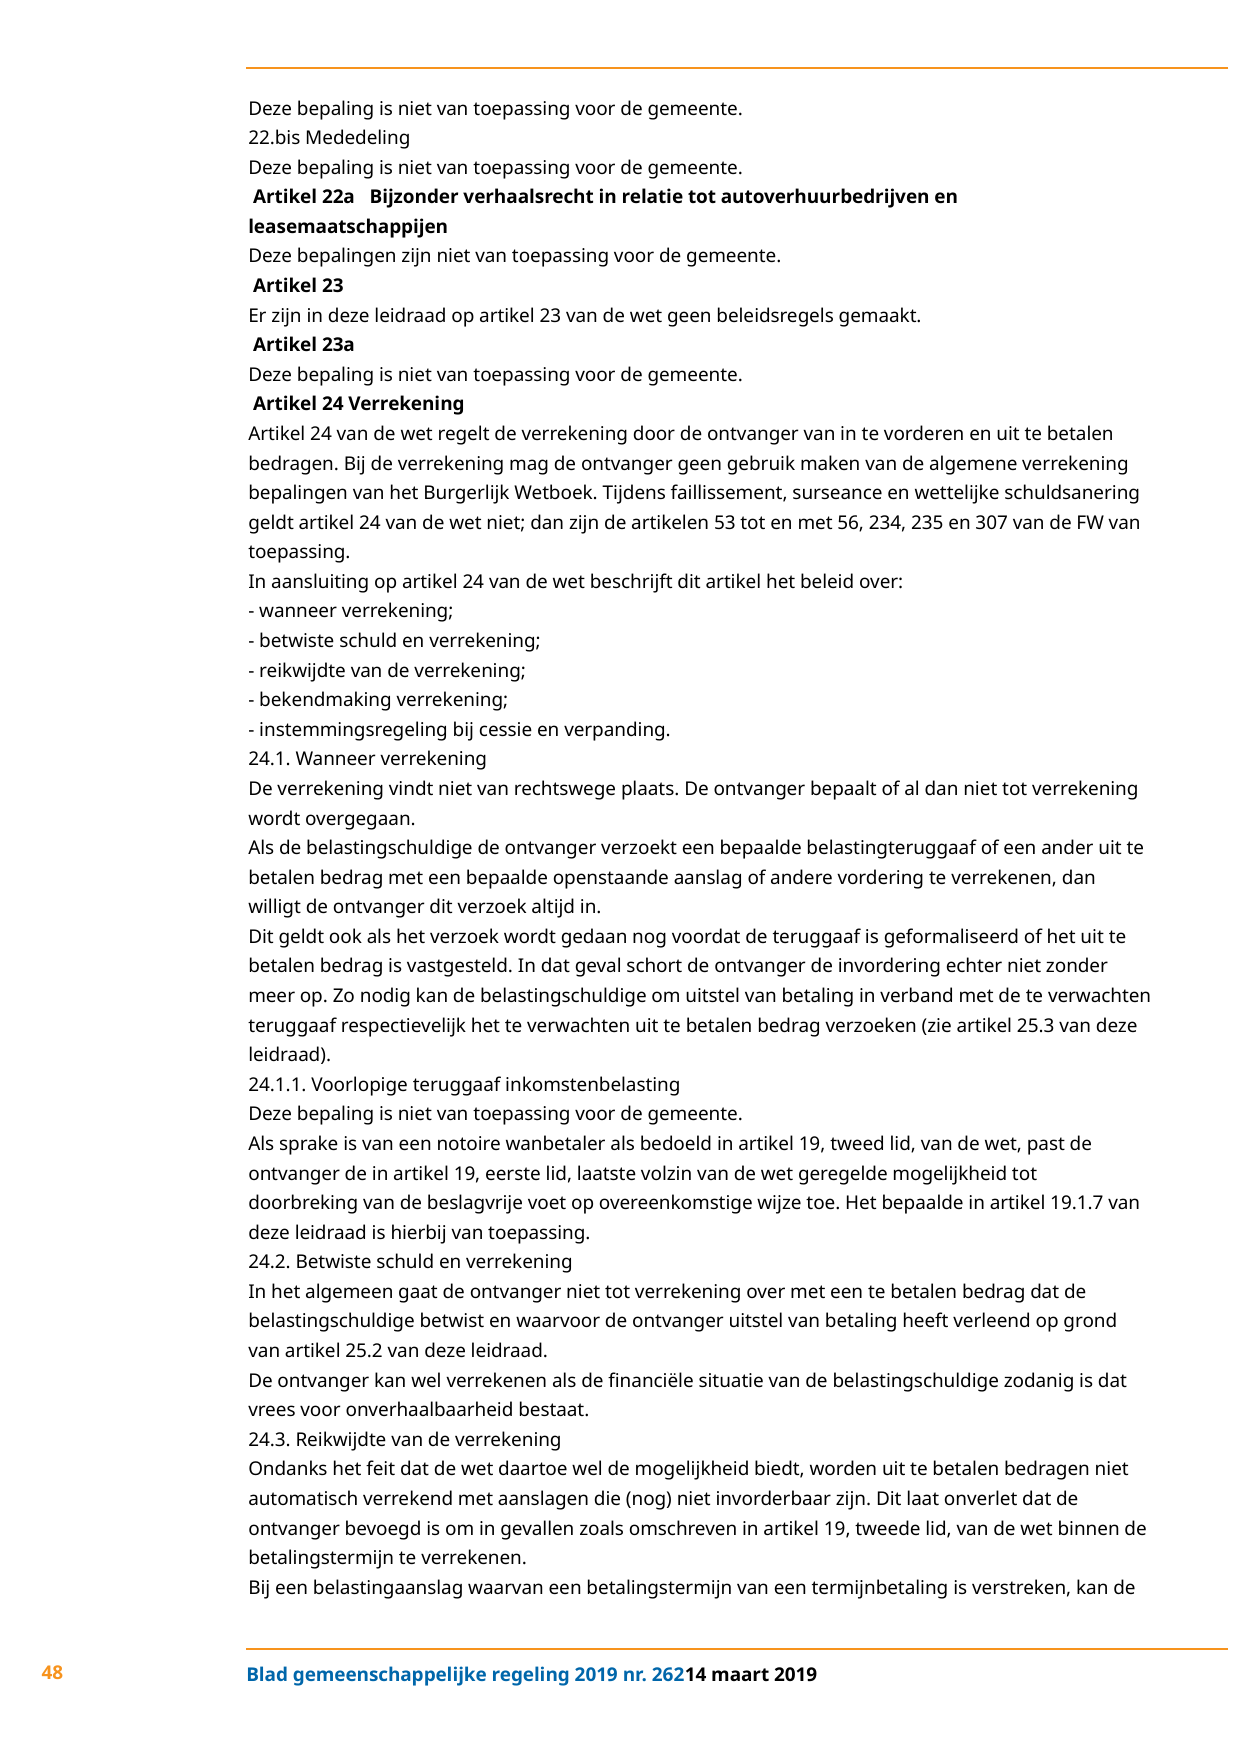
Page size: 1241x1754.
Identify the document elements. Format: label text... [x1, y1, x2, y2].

text De ontvanger kan wel verrekenen als de financiële situatie van de belastingschuldige zodanig is dat vrees voor onverhaalbaarheid bestaat. [248, 1367, 1152, 1422]
text Deze bepalingen zijn niet van toepassing voor de gemeente. [248, 243, 1152, 268]
text Artikel 22a Bijzonder verhaalsrecht in relatie tot autoverhuurbedrijven en leasemaatschappijen [248, 183, 1152, 239]
text Artikel 23 [248, 272, 1152, 298]
text In het algemeen gaat de ontvanger niet tot verrekening over met een te betalen bedrag dat de belastingschuldige betwist en waarvoor de ontvanger uitstel van betaling heeft verleend op grond van artikel 25.2 van deze leidraad. [248, 1278, 1152, 1363]
text Dit geldt ook als het verzoek wordt gedaan nog voordat de teruggaaf is geformaliseerd of het uit te betalen bedrag is vastgesteld. In dat geval schort de ontvanger de invordering echter niet zonder meer op. Zo nodig kan de belastingschuldige om uitstel van betaling in verband met de te verwachten teruggaaf respectievelijk het te verwachten uit te betalen bedrag verzoeken (zie artikel 25.3 van deze leidraad). [248, 923, 1152, 1067]
text 24.1. Wanneer verrekening [248, 746, 1152, 771]
text Artikel 23a [248, 331, 1152, 357]
text Als sprake is van een notoire wanbetaler als bedoeld in artikel 19, tweed lid, van de wet, past de ontvanger de in artikel 19, eerste lid, laatste volzin van de wet geregelde mogelijkheid tot doorbreking van de beslagvrije voet op overeenkomstige wijze toe. Het bepaalde in artikel 19.1.7 van deze leidraad is hierbij van toepassing. [248, 1130, 1152, 1245]
text 24.3. Reikwijdte van de verrekening [248, 1426, 1152, 1452]
text - bekendmaking verrekening; [248, 686, 1152, 712]
text Bij een belastingaanslag waarvan een betalingstermijn van een termijnbetaling is verstreken, kan de [248, 1574, 1152, 1600]
text - instemmingsregeling bij cessie en verpanding. [248, 716, 1152, 742]
text Deze bepaling is niet van toepassing voor de gemeente. [248, 361, 1152, 387]
text Deze bepaling is niet van toepassing voor de gemeente. [248, 154, 1152, 180]
text Er zijn in deze leidraad op artikel 23 van de wet geen beleidsregels gemaakt. [248, 302, 1152, 328]
text 24.1.1. Voorlopige teruggaaf inkomstenbelasting [248, 1071, 1152, 1097]
text Deze bepaling is niet van toepassing voor de gemeente. [248, 95, 1152, 121]
text Ondanks het feit dat de wet daartoe wel de mogelijkheid biedt, worden uit te betalen bedragen niet automatisch verrekend met aanslagen die (nog) niet invorderbaar zijn. Dit laat onverlet dat de ontvanger bevoegd is om in gevallen zoals omschreven in artikel 19, tweede lid, van de wet binnen de betalingstermijn te verrekenen. [248, 1456, 1152, 1570]
picture [41, 47, 231, 172]
text - betwiste schuld en verrekening; [248, 627, 1152, 653]
text De verrekening vindt niet van rechtswege plaats. De ontvanger bepaalt of al dan niet tot verrekening wordt overgegaan. [248, 775, 1152, 831]
text - wanneer verrekening; [248, 598, 1152, 623]
text Artikel 24 van de wet regelt de verrekening door de ontvanger van in te vorderen en uit te betalen bedragen. Bij de verrekening mag de ontvanger geen gebruik maken van de algemene verrekening bepalingen van het Burgerlijk Wetboek. Tijdens faillissement, surseance en wettelijke schuldsanering geldt artikel 24 van de wet niet; dan zijn de artikelen 53 tot en met 56, 234, 235 en 307 van de FW van toepassing. [248, 420, 1152, 564]
text Artikel 24 Verrekening [248, 391, 1152, 416]
text Als de belastingschuldige de ontvanger verzoekt een bepaalde belastingteruggaaf of een ander uit te betalen bedrag met een bepaalde openstaande aanslag of andere vordering te verrekenen, dan willigt de ontvanger dit verzoek altijd in. [248, 834, 1152, 919]
text 22.bis Mededeling [248, 124, 1152, 150]
text - reikwijdte van de verrekening; [248, 657, 1152, 683]
text In aansluiting op artikel 24 van de wet beschrijft dit artikel het beleid over: [248, 568, 1152, 594]
text 24.2. Betwiste schuld en verrekening [248, 1248, 1152, 1274]
text Deze bepaling is niet van toepassing voor de gemeente. [248, 1101, 1152, 1126]
